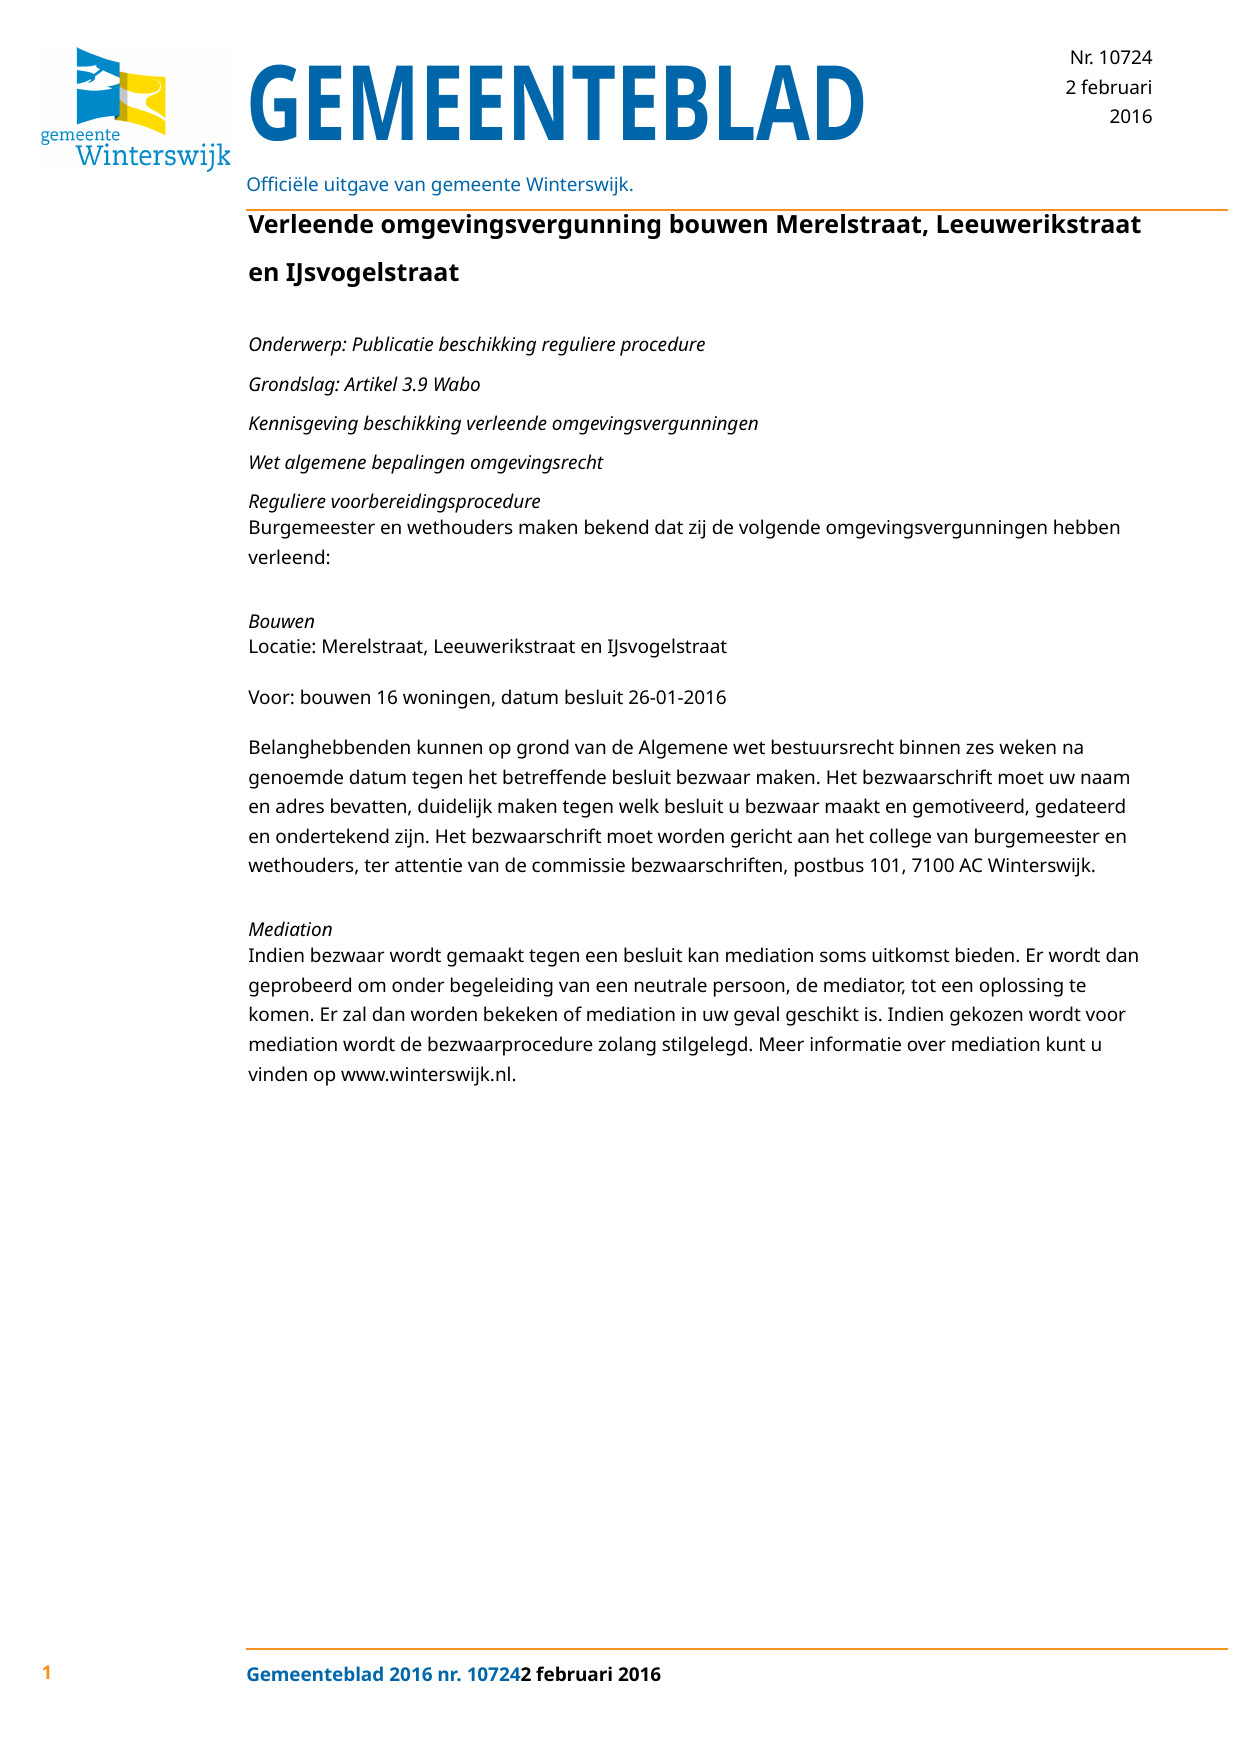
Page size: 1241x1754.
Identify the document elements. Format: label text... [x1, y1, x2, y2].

text Burgemeester en wethouders maken bekend dat zij de volgende omgevingsvergunningen hebben verleend: [248, 514, 1152, 569]
text Grondslag: Artikel 3.9 Wabo [248, 371, 1152, 396]
text Reguliere voorbereidingsprocedure [248, 488, 1152, 514]
picture [41, 47, 231, 172]
text Voor: bouwen 16 woningen, datum besluit 26-01-2016 [248, 684, 1152, 710]
picture [225, 153, 231, 162]
text Wet algemene bepalingen omgevingsrecht [248, 449, 1152, 475]
text Locatie: Merelstraat, Leeuwerikstraat en IJsvogelstraat [248, 633, 1152, 659]
text Onderwerp: Publicatie beschikking reguliere procedure [248, 331, 1152, 357]
text Bouwen [248, 608, 1152, 633]
text Kennisgeving beschikking verleende omgevingsvergunningen [248, 410, 1152, 436]
text Mediation [248, 917, 1152, 942]
text Verleende omgevingsvergunning bouwen Merelstraat, Leeuwerikstraat en IJsvogelstraat [248, 211, 1152, 288]
text Indien bezwaar wordt gemaakt tegen een besluit kan mediation soms uitkomst bieden. Er wordt dan geprobeerd om onder begeleiding van een neutrale persoon, de mediator, tot een oplossing te komen. Er zal dan worden bekeken of mediation in uw geval geschikt is. Indien gekozen wordt voor mediation wordt de bezwaarprocedure zolang stilgelegd. Meer informatie over mediation kunt u vinden op www.winterswijk.nl. [248, 942, 1152, 1086]
text Belanghebbenden kunnen op grond van de Algemene wet bestuursrecht binnen zes weken na genoemde datum tegen het betreffende besluit bezwaar maken. Het bezwaarschrift moet uw naam en adres bevatten, duidelijk maken tegen welk besluit u bezwaar maakt en gemotiveerd, gedateerd en ondertekend zijn. Het bezwaarschrift moet worden gericht aan het college van burgemeester en wethouders, ter attentie van de commissie bezwaarschriften, postbus 101, 7100 AC Winterswijk. [248, 734, 1152, 878]
